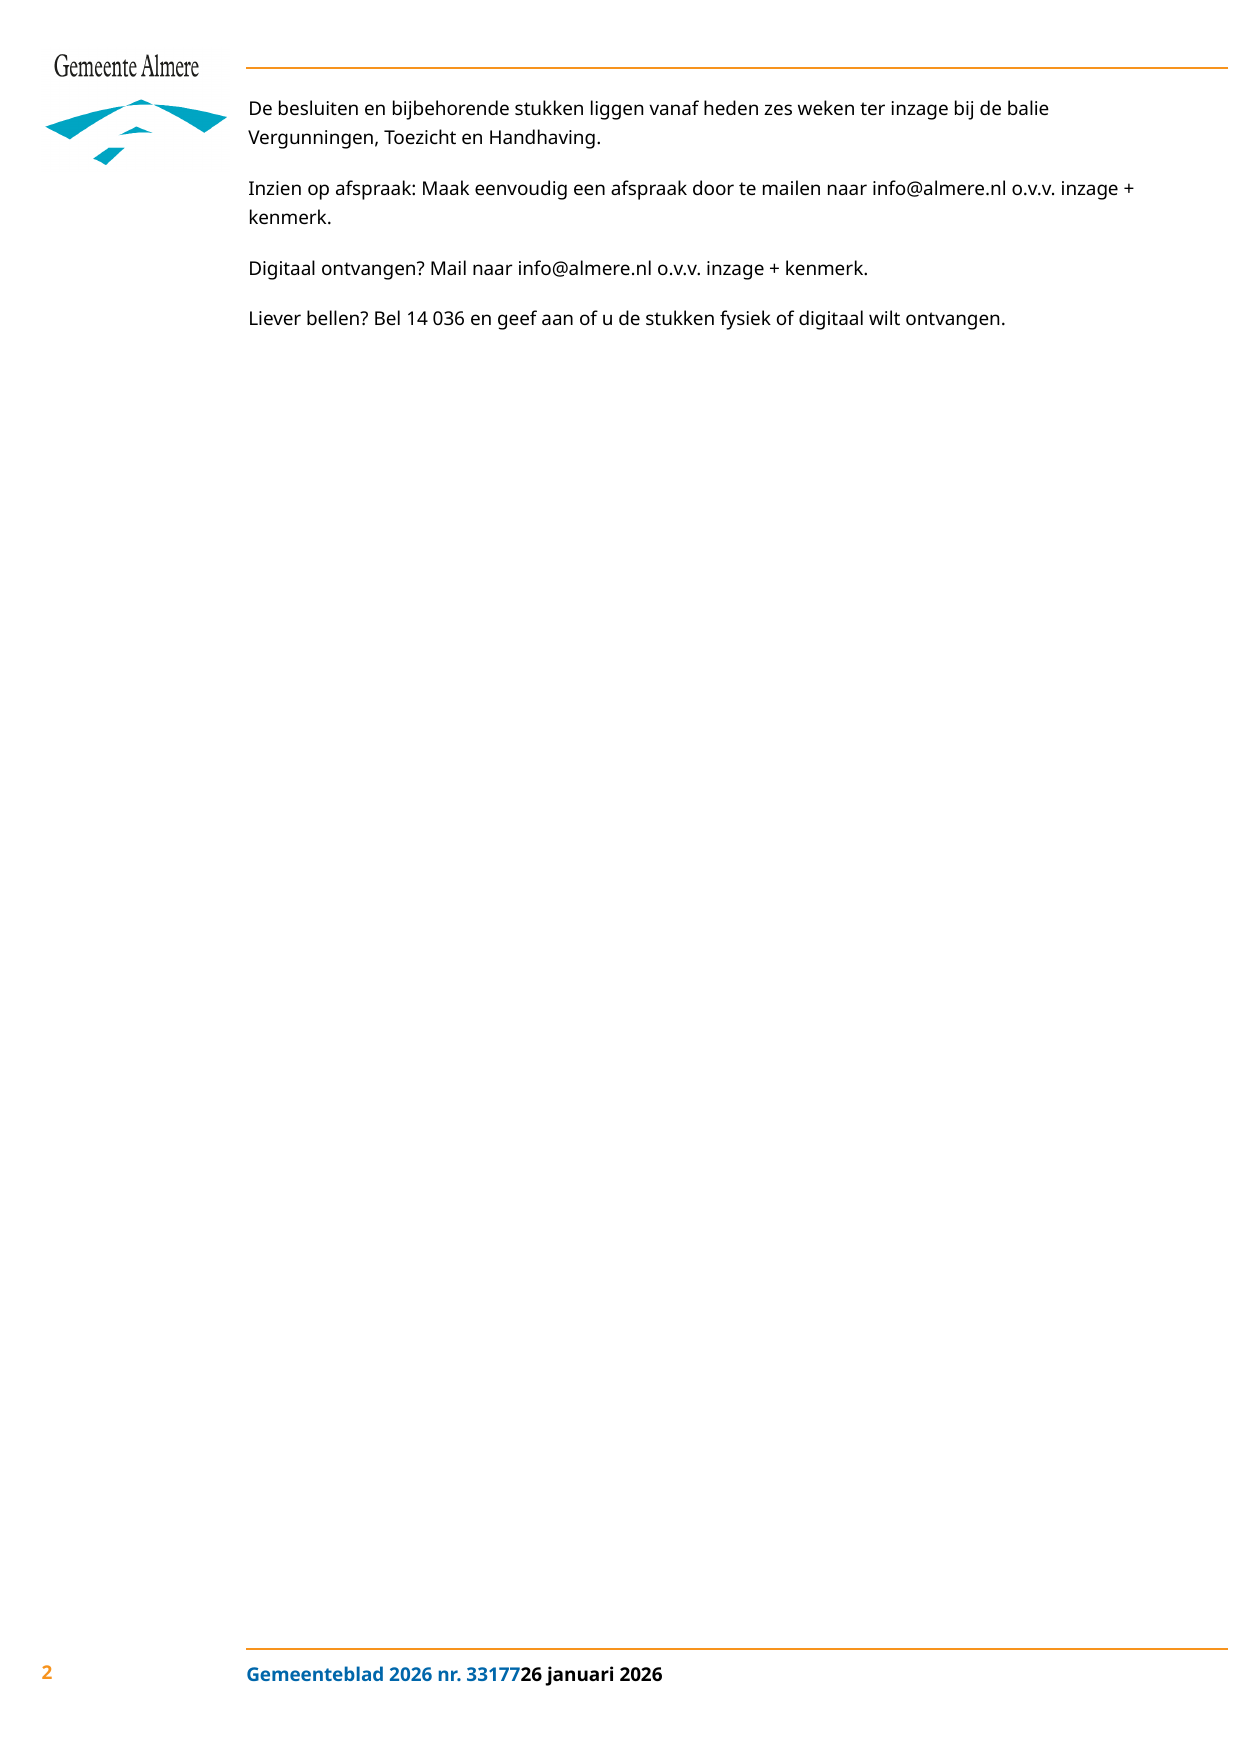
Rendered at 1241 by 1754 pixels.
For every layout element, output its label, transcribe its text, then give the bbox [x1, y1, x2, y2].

text Inzien op afspraak: Maak eenvoudig een afspraak door te mailen naar info@almere.nl o.v.v. inzage + kenmerk. [248, 175, 1152, 230]
picture [41, 47, 231, 172]
text De besluiten en bijbehorende stukken liggen vanaf heden zes weken ter inzage bij de balie Vergunningen, Toezicht en Handhaving. [248, 95, 1152, 150]
text Digitaal ontvangen? Mail naar info@almere.nl o.v.v. inzage + kenmerk. [248, 255, 1152, 281]
text Liever bellen? Bel 14 036 en geef aan of u de stukken fysiek of digitaal wilt ontvangen. [248, 305, 1152, 331]
